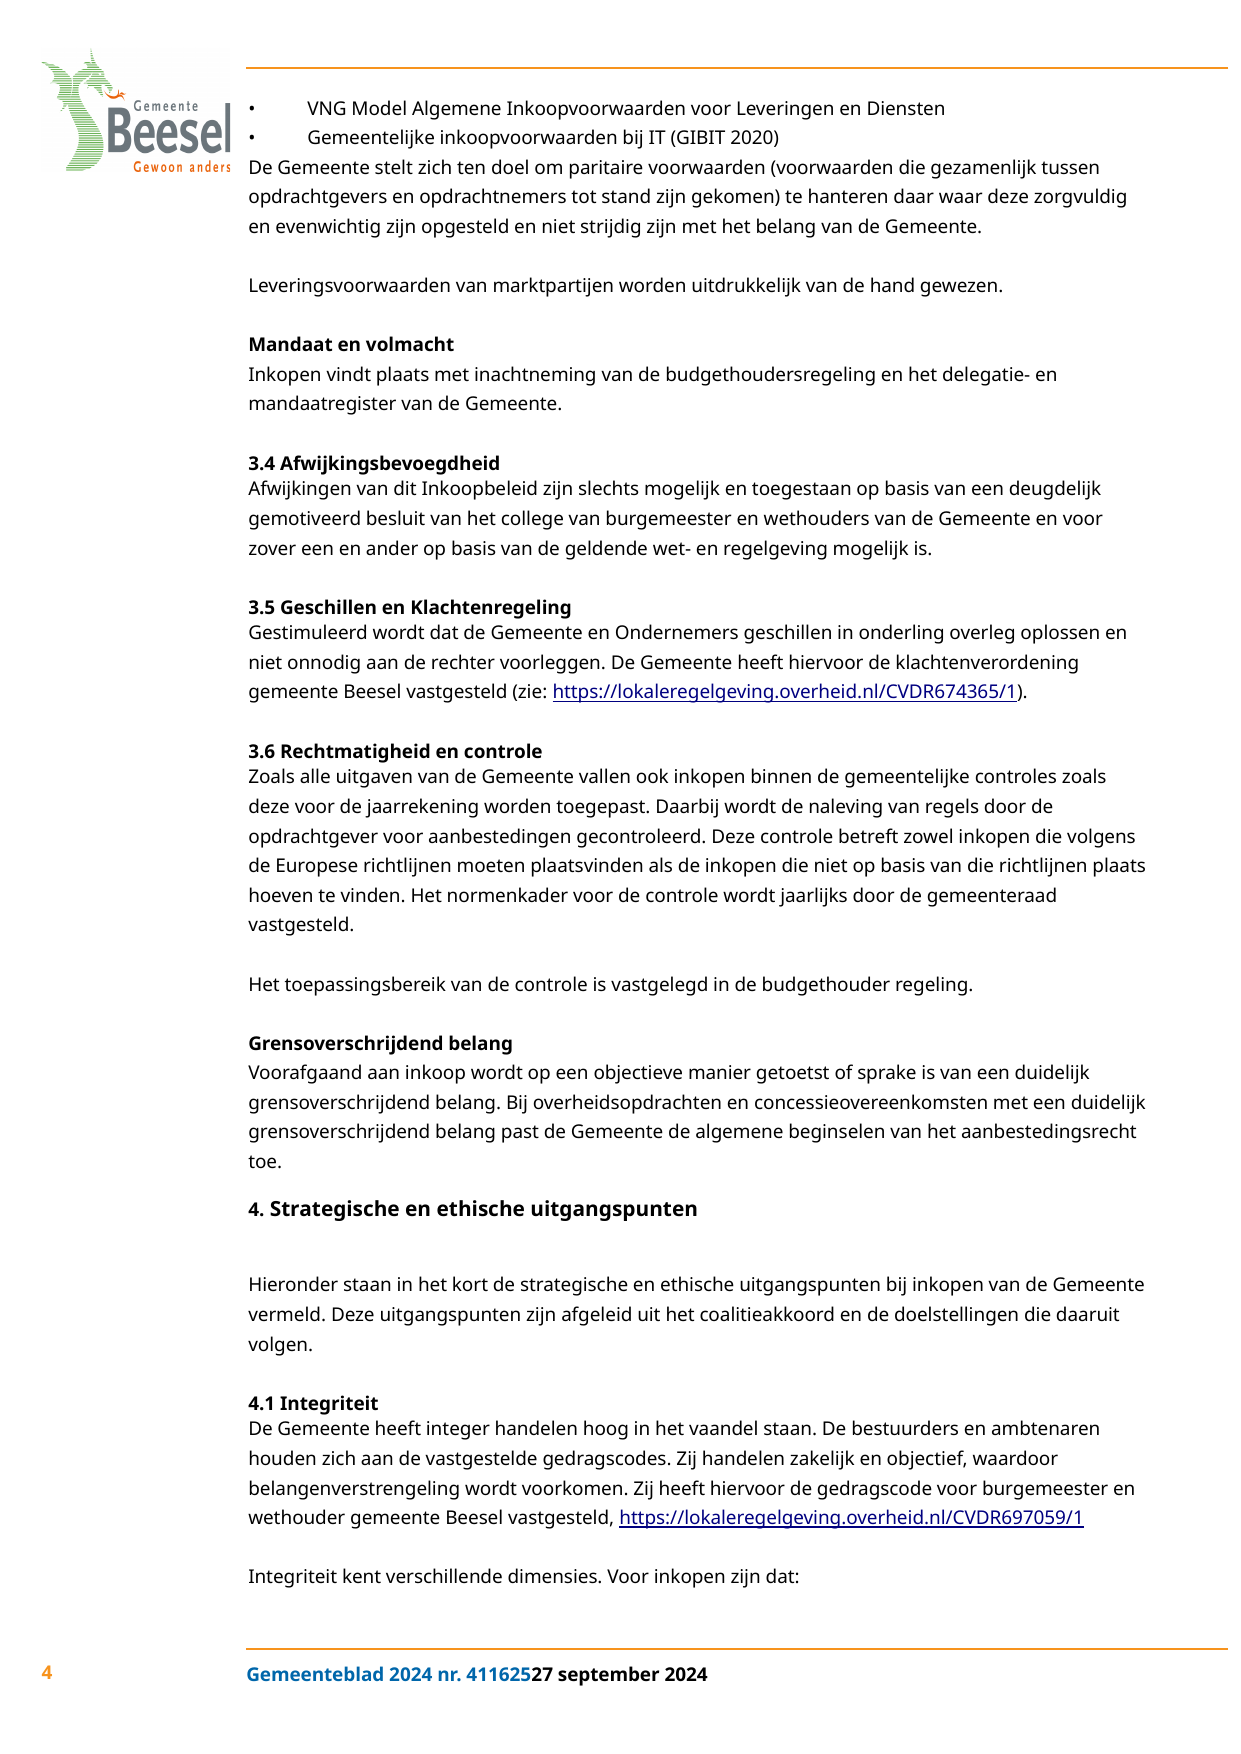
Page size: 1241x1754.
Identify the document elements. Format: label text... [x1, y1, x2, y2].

text Voorafgaand aan inkoop wordt op een objectieve manier getoetst of sprake is van een duidelijk grensoverschrijdend belang. Bij overheidsopdrachten en concessieovereenkomsten met een duidelijk grensoverschrijdend belang past de Gemeente de algemene beginselen van het aanbestedingsrecht toe. [248, 1059, 1152, 1174]
text 3.6 Rechtmatigheid en controle [248, 738, 1152, 764]
text Grensoverschrijdend belang [248, 1030, 1152, 1056]
text 4. Strategische en ethische uitgangspunten [248, 1194, 1152, 1222]
text Afwijkingen van dit Inkoopbeleid zijn slechts mogelijk en toegestaan op basis van een deugdelijk gemotiveerd besluit van het college van burgemeester en wethouders van de Gemeente en voor zover een en ander op basis van de geldende wet- en regelgeving mogelijk is. [248, 476, 1152, 560]
text Hieronder staan in het kort de strategische en ethische uitgangspunten bij inkopen van de Gemeente vermeld. Deze uitgangspunten zijn afgeleid uit het coalitieakkoord en de doelstellingen die daaruit volgen. [248, 1272, 1152, 1356]
list Gemeentelijke inkoopvoorwaarden bij IT (GIBIT 2020) [248, 124, 1152, 150]
text Leveringsvoorwaarden van marktpartijen worden uitdrukkelijk van de hand gewezen. [248, 272, 1152, 298]
text 4.1 Integriteit [248, 1390, 1152, 1416]
text 3.4 Afwijkingsbevoegdheid [248, 450, 1152, 476]
picture [41, 47, 231, 172]
text Inkopen vindt plaats met inachtneming van de budgethoudersregeling en het delegatie- en mandaatregister van de Gemeente. [248, 361, 1152, 416]
text Het toepassingsbereik van de controle is vastgelegd in de budgethouder regeling. [248, 971, 1152, 996]
text Mandaat en volmacht [248, 331, 1152, 357]
text 3.5 Geschillen en Klachtenregeling [248, 594, 1152, 619]
text Integriteit kent verschillende dimensies. Voor inkopen zijn dat: [248, 1563, 1152, 1589]
text De Gemeente heeft integer handelen hoog in het vaandel staan. De bestuurders en ambtenaren houden zich aan de vastgestelde gedragscodes. Zij handelen zakelijk en objectief, waardoor belangenverstrengeling wordt voorkomen. Zij heeft hiervoor de gedragscode voor burgemeester en wethouder gemeente Beesel vastgesteld, https://lokaleregelgeving.overheid.nl/CVDR697059/1 [248, 1416, 1152, 1530]
text Gestimuleerd wordt dat de Gemeente en Ondernemers geschillen in onderling overleg oplossen en niet onnodig aan de rechter voorleggen. De Gemeente heeft hiervoor de klachtenverordening gemeente Beesel vastgesteld (zie: https://lokaleregelgeving.overheid.nl/CVDR674365/1). [248, 619, 1152, 704]
text Zoals alle uitgaven van de Gemeente vallen ook inkopen binnen de gemeentelijke controles zoals deze voor de jaarrekening worden toegepast. Daarbij wordt de naleving van regels door de opdrachtgever voor aanbestedingen gecontroleerd. Deze controle betreft zowel inkopen die volgens de Europese richtlijnen moeten plaatsvinden als de inkopen die niet op basis van die richtlijnen plaats hoeven te vinden. Het normenkader voor de controle wordt jaarlijks door de gemeenteraad vastgesteld. [248, 764, 1152, 937]
text De Gemeente stelt zich ten doel om paritaire voorwaarden (voorwaarden die gezamenlijk tussen opdrachtgevers en opdrachtnemers tot stand zijn gekomen) te hanteren daar waar deze zorgvuldig en evenwichtig zijn opgesteld en niet strijdig zijn met het belang van de Gemeente. [248, 154, 1152, 239]
list VNG Model Algemene Inkoopvoorwaarden voor Leveringen en Diensten [248, 95, 1152, 121]
